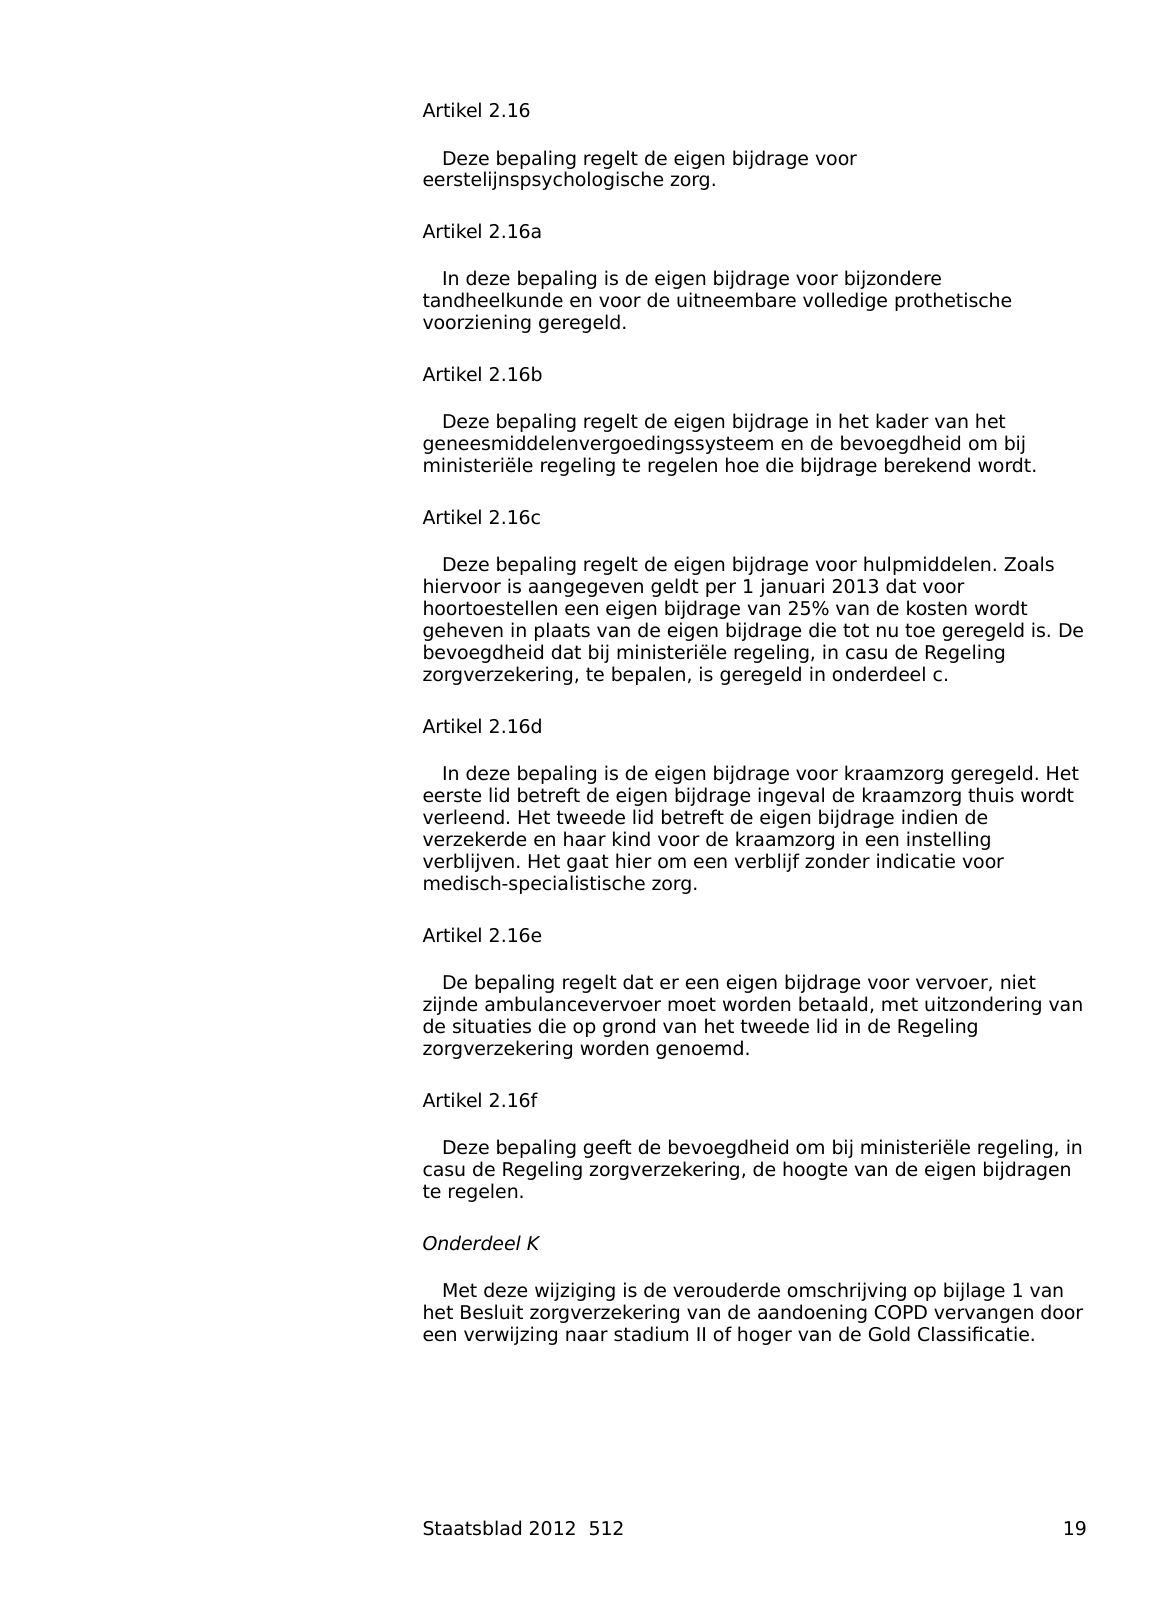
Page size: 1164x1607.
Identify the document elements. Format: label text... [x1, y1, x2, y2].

subtitle Artikel 2.16d [422, 716, 1087, 738]
text De bepaling regelt dat er een eigen bijdrage voor vervoer, niet zijnde ambulancevervoer moet worden betaald, met uitzondering van de situaties die op grond van het tweede lid in de Regeling zorgverzekering worden genoemd. [422, 972, 1087, 1060]
subtitle Artikel 2.16e [422, 925, 1087, 947]
subtitle Artikel 2.16a [422, 221, 1087, 243]
text In deze bepaling is de eigen bijdrage voor bijzondere tandheelkunde en voor de uitneembare volledige prothetische voorziening geregeld. [422, 268, 1087, 334]
subtitle Artikel 2.16b [422, 364, 1087, 386]
subtitle Artikel 2.16f [422, 1090, 1087, 1112]
subtitle Artikel 2.16 [422, 100, 1087, 122]
text Deze bepaling regelt de eigen bijdrage in het kader van het geneesmiddelenvergoedingssysteem en de bevoegdheid om bij ministeriële regeling te regelen hoe die bijdrage berekend wordt. [422, 411, 1087, 477]
text Deze bepaling regelt de eigen bijdrage voor eerstelijnspsychologische zorg. [422, 147, 1087, 191]
subtitle Artikel 2.16c [422, 507, 1087, 529]
text Deze bepaling regelt de eigen bijdrage voor hulpmiddelen. Zoals hiervoor is aangegeven geldt per 1 januari 2013 dat voor hoortoestellen een eigen bijdrage van 25% van de kosten wordt geheven in plaats van de eigen bijdrage die tot nu toe geregeld is. De bevoegdheid dat bij ministeriële regeling, in casu de Regeling zorgverzekering, te bepalen, is geregeld in onderdeel c. [422, 554, 1087, 686]
text Met deze wijziging is de verouderde omschrijving op bijlage 1 van het Besluit zorgverzekering van de aandoening COPD vervangen door een verwijzing naar stadium II of hoger van de Gold Classificatie. [422, 1280, 1087, 1346]
text Deze bepaling geeft de bevoegdheid om bij ministeriële regeling, in casu de Regeling zorgverzekering, de hoogte van de eigen bijdragen te regelen. [422, 1137, 1087, 1203]
text In deze bepaling is de eigen bijdrage voor kraamzorg geregeld. Het eerste lid betreft de eigen bijdrage ingeval de kraamzorg thuis wordt verleend. Het tweede lid betreft de eigen bijdrage indien de verzekerde en haar kind voor de kraamzorg in een instelling verblijven. Het gaat hier om een verblijf zonder indicatie voor medisch-specialistische zorg. [422, 763, 1087, 895]
subtitle Onderdeel K [422, 1233, 1087, 1255]
